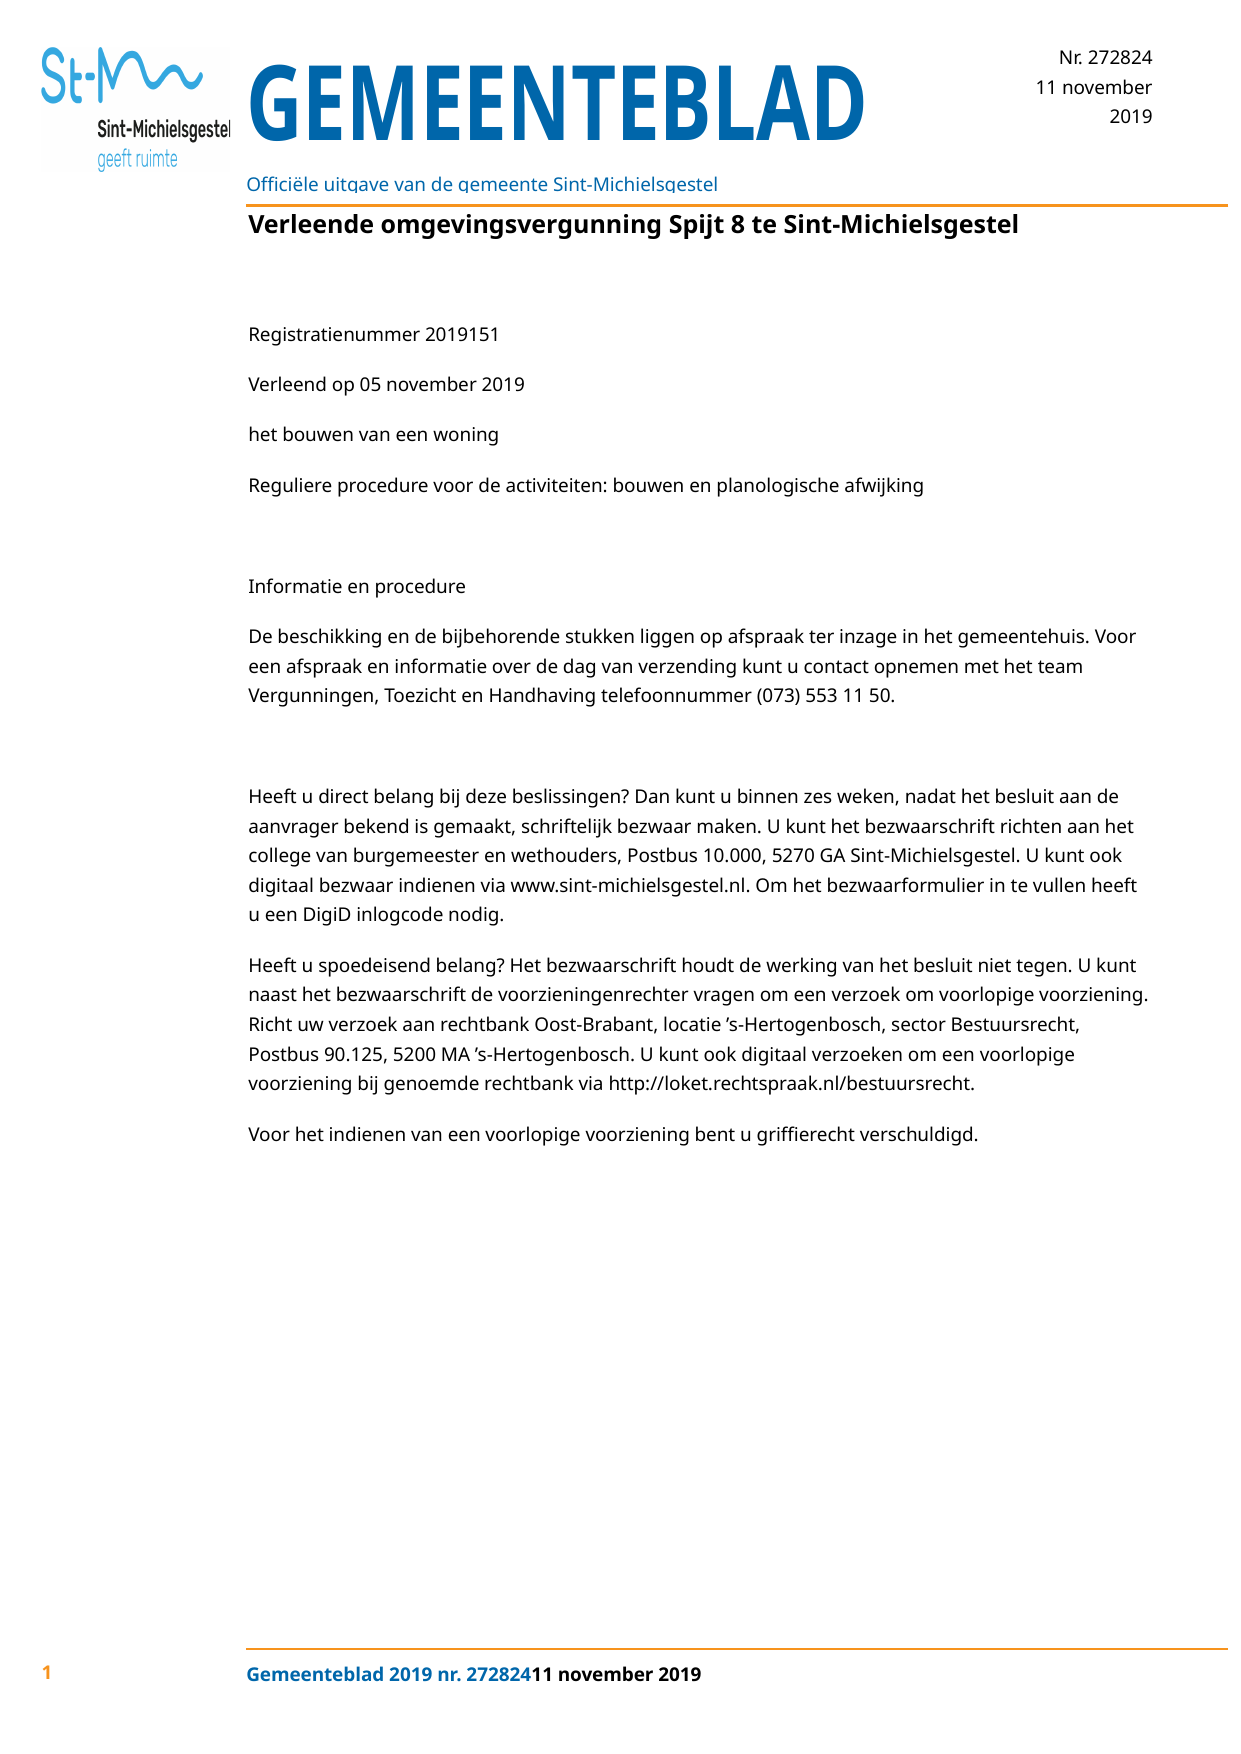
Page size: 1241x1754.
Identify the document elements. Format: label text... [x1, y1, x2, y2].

text Verleend op 05 november 2019 [248, 371, 1152, 397]
picture [41, 47, 231, 172]
text het bouwen van een woning [248, 422, 1152, 447]
text De beschikking en de bijbehorende stukken liggen op afspraak ter inzage in het gemeentehuis. Voor een afspraak en informatie over de dag van verzending kunt u contact opnemen met het team Vergunningen, Toezicht en Handhaving telefoonnummer (073) 553 11 50. [248, 623, 1152, 708]
text Heeft u spoedeisend belang? Het bezwaarschrift houdt de werking van het besluit niet tegen. U kunt naast het bezwaarschrift de voorzieningenrechter vragen om een verzoek om voorlopige voorziening. Richt uw verzoek aan rechtbank Oost-Brabant, locatie ’s-Hertogenbosch, sector Bestuursrecht, Postbus 90.125, 5200 MA ’s-Hertogenbosch. U kunt ook digitaal verzoeken om een voorlopige voorziening bij genoemde rechtbank via http://loket.rechtspraak.nl/bestuursrecht. [248, 952, 1152, 1096]
text Registratienummer 2019151 [248, 321, 1152, 346]
text Reguliere procedure voor de activiteiten: bouwen en planologische afwijking [248, 472, 1152, 498]
text Verleende omgevingsvergunning Spijt 8 te Sint-Michielsgestel [248, 207, 1152, 241]
text Informatie en procedure [248, 573, 1152, 598]
text Heeft u direct belang bij deze beslissingen? Dan kunt u binnen zes weken, nadat het besluit aan de aanvrager bekend is gemaakt, schriftelijk bezwaar maken. U kunt het bezwaarschrift richten aan het college van burgemeester en wethouders, Postbus 10.000, 5270 GA Sint-Michielsgestel. U kunt ook digitaal bezwaar indienen via www.sint-michielsgestel.nl. Om het bezwaarformulier in te vullen heeft u een DigiD inlogcode nodig. [248, 783, 1152, 927]
text Voor het indienen van een voorlopige voorziening bent u griffierecht verschuldigd. [248, 1121, 1152, 1146]
